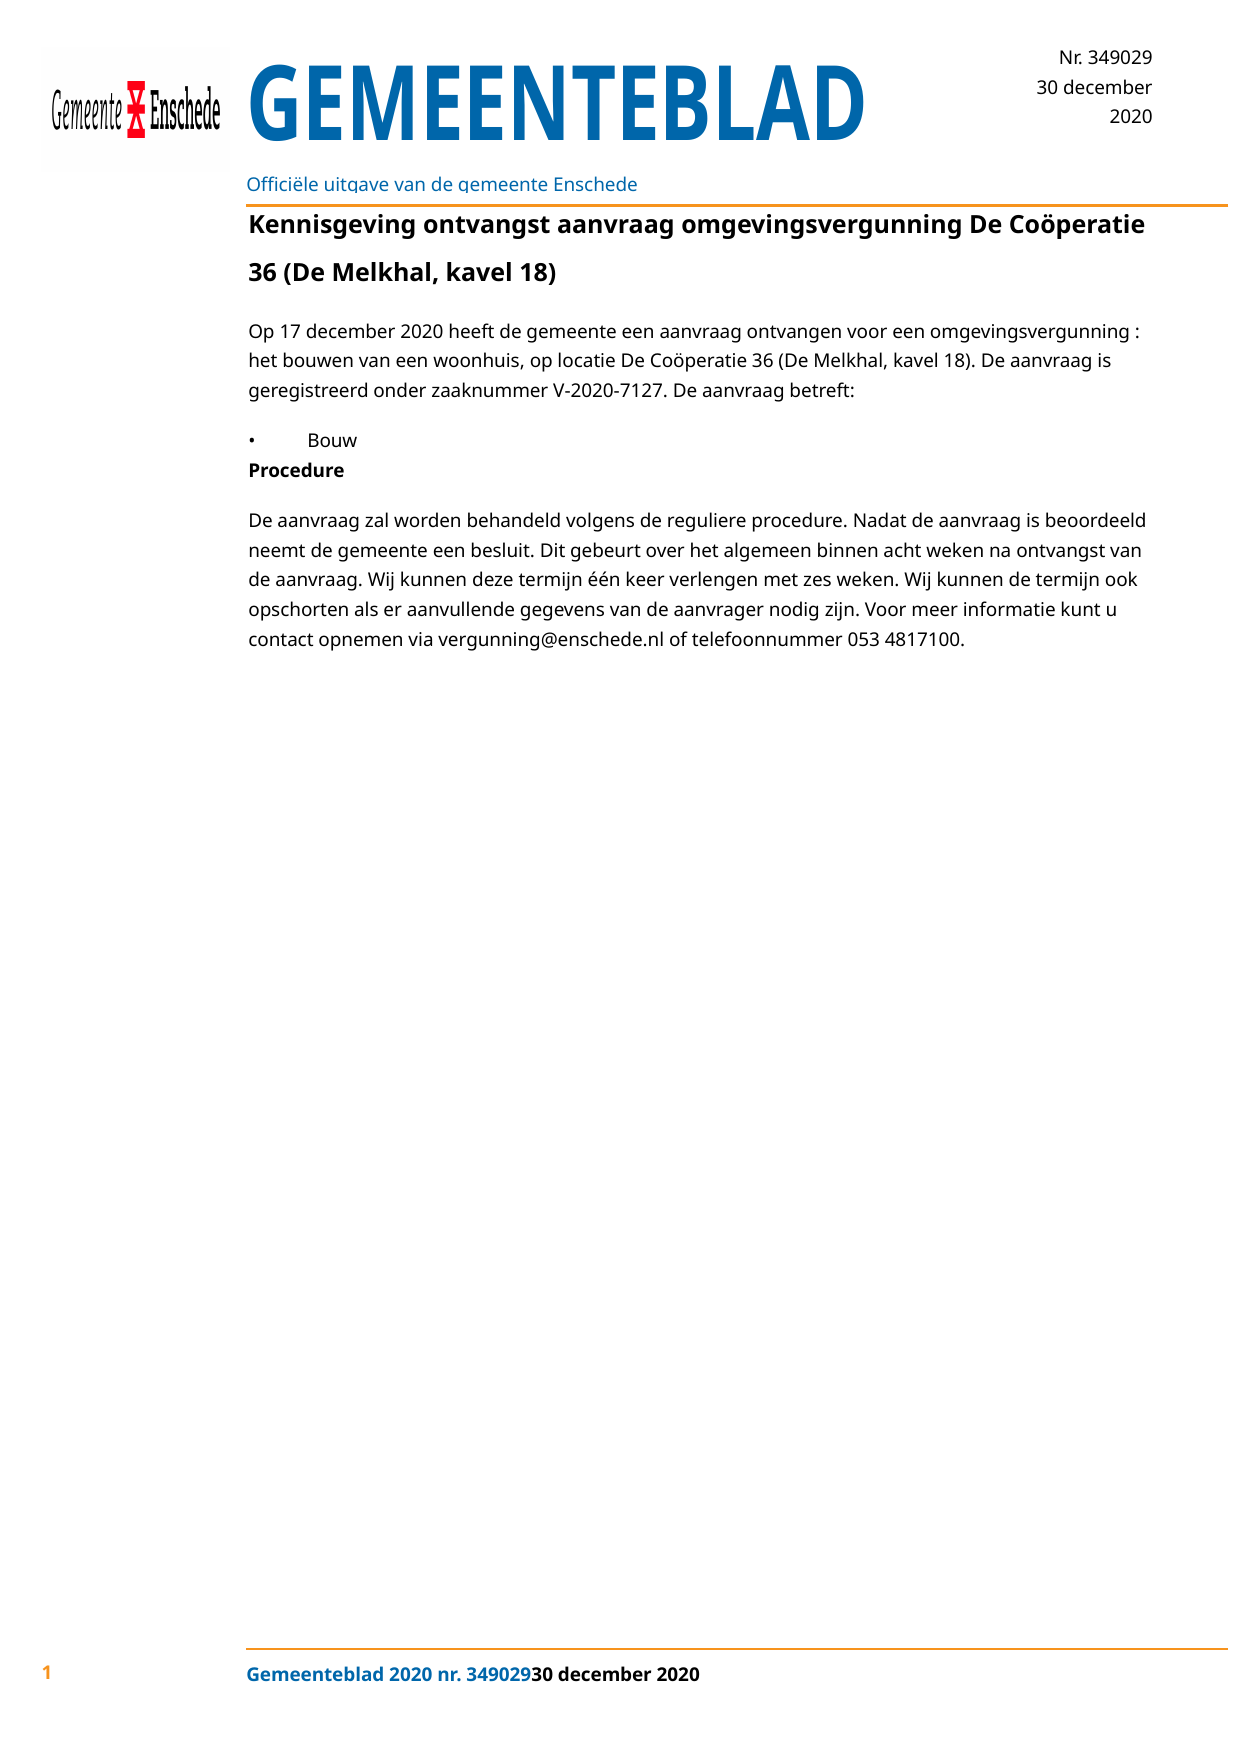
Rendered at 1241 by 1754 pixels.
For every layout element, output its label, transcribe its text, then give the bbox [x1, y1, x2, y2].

picture [41, 47, 231, 172]
list Bouw [248, 427, 1152, 453]
text Procedure [248, 457, 1152, 483]
text De aanvraag zal worden behandeld volgens de reguliere procedure. Nadat de aanvraag is beoordeeld neemt de gemeente een besluit. Dit gebeurt over het algemeen binnen acht weken na ontvangst van de aanvraag. Wij kunnen deze termijn één keer verlengen met zes weken. Wij kunnen de termijn ook opschorten als er aanvullende gegevens van de aanvrager nodig zijn. Voor meer informatie kunt u contact opnemen via vergunning@enschede.nl of telefoonnummer 053 4817100. [248, 507, 1152, 652]
text Op 17 december 2020 heeft de gemeente een aanvraag ontvangen voor een omgevingsvergunning : het bouwen van een woonhuis, op locatie De Coöperatie 36 (De Melkhal, kavel 18). De aanvraag is geregistreerd onder zaaknummer V-2020-7127. De aanvraag betreft: [248, 318, 1152, 403]
text Kennisgeving ontvangst aanvraag omgevingsvergunning De Coöperatie 36 (De Melkhal, kavel 18) [248, 207, 1152, 288]
